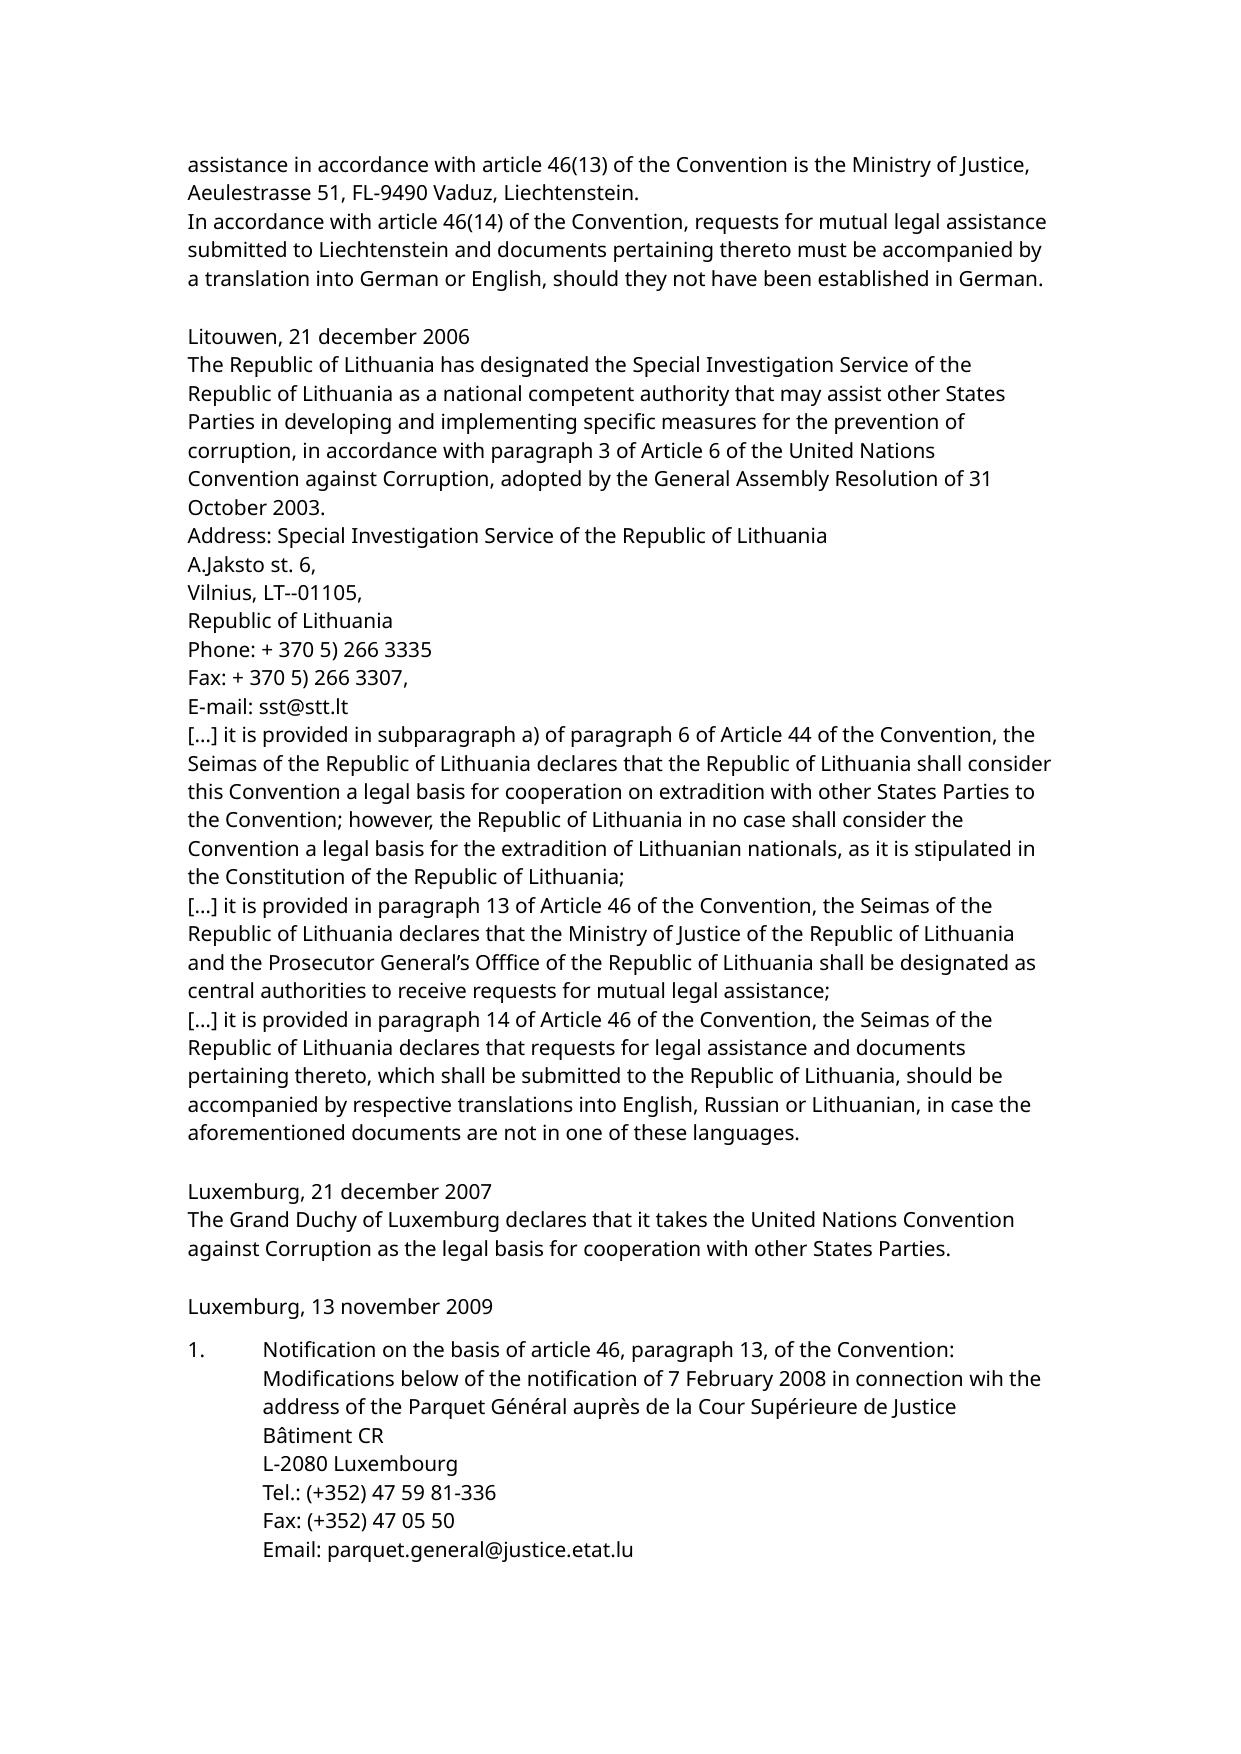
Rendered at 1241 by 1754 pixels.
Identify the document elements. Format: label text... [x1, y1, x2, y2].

list Notification on the basis of article 46, paragraph 13, of the Convention: [187, 1336, 1053, 1364]
text Phone: + 370 5) 266 3335 [187, 635, 1053, 663]
text The Republic of Lithuania has designated the Special Investigation Service of the Republic of Lithuania as a national competent authority that may assist other States Parties in developing and implementing specific measures for the prevention of corruption, in accordance with paragraph 3 of Article 6 of the United Nations Convention against Corruption, adopted by the General Assembly Resolution of 31 October 2003. [187, 351, 1053, 521]
list Tel.: (+352) 47 59 81-336 [187, 1478, 1053, 1506]
list Fax: (+352) 47 05 50 [187, 1506, 1053, 1535]
text […] it is provided in subparagraph a) of paragraph 6 of Article 44 of the Convention, the Seimas of the Republic of Lithuania declares that the Republic of Lithuania shall consider this Convention a legal basis for cooperation on extradition with other States Parties to the Convention; however, the Republic of Lithuania in no case shall consider the Convention a legal basis for the extradition of Lithuanian nationals, as it is stipulated in the Constitution of the Republic of Lithuania; [187, 720, 1053, 891]
text E-mail: sst@stt.lt [187, 692, 1053, 720]
list Bâtiment CR [187, 1421, 1053, 1449]
text Vilnius, LT--01105, [187, 578, 1053, 607]
text Fax: + 370 5) 266 3307, [187, 663, 1053, 692]
list Email: parquet.general@justice.etat.lu [187, 1535, 1053, 1563]
text A.Jaksto st. 6, [187, 550, 1053, 578]
text Litouwen, 21 december 2006 [187, 322, 1053, 351]
text Luxemburg, 21 december 2007 [187, 1177, 1053, 1205]
list L-2080 Luxembourg [187, 1449, 1053, 1478]
text Address: Special Investigation Service of the Republic of Lithuania [187, 521, 1053, 550]
text assistance in accordance with article 46(13) of the Convention is the Ministry of Justice, Aeulestrasse 51, FL-9490 Vaduz, Liechtenstein. [187, 150, 1053, 207]
text […] it is provided in paragraph 14 of Article 46 of the Convention, the Seimas of the Republic of Lithuania declares that requests for legal assistance and documents pertaining thereto, which shall be submitted to the Republic of Lithuania, should be accompanied by respective translations into English, Russian or Lithuanian, in case the aforementioned documents are not in one of these languages. [187, 1005, 1053, 1147]
text The Grand Duchy of Luxemburg declares that it takes the United Nations Convention against Corruption as the legal basis for cooperation with other States Parties. [187, 1205, 1053, 1262]
list Modifications below of the notification of 7 February 2008 in connection wih the address of the Parquet Général auprès de la Cour Supérieure de Justice [187, 1364, 1053, 1421]
text Luxemburg, 13 november 2009 [187, 1292, 1053, 1321]
text In accordance with article 46(14) of the Convention, requests for mutual legal assistance submitted to Liechtenstein and documents pertaining thereto must be accompanied by a translation into German or English, should they not have been established in German. [187, 207, 1053, 292]
text Republic of Lithuania [187, 607, 1053, 635]
text […] it is provided in paragraph 13 of Article 46 of the Convention, the Seimas of the Republic of Lithuania declares that the Ministry of Justice of the Republic of Lithuania and the Prosecutor General’s Offfice of the Republic of Lithuania shall be designated as central authorities to receive requests for mutual legal assistance; [187, 891, 1053, 1005]
